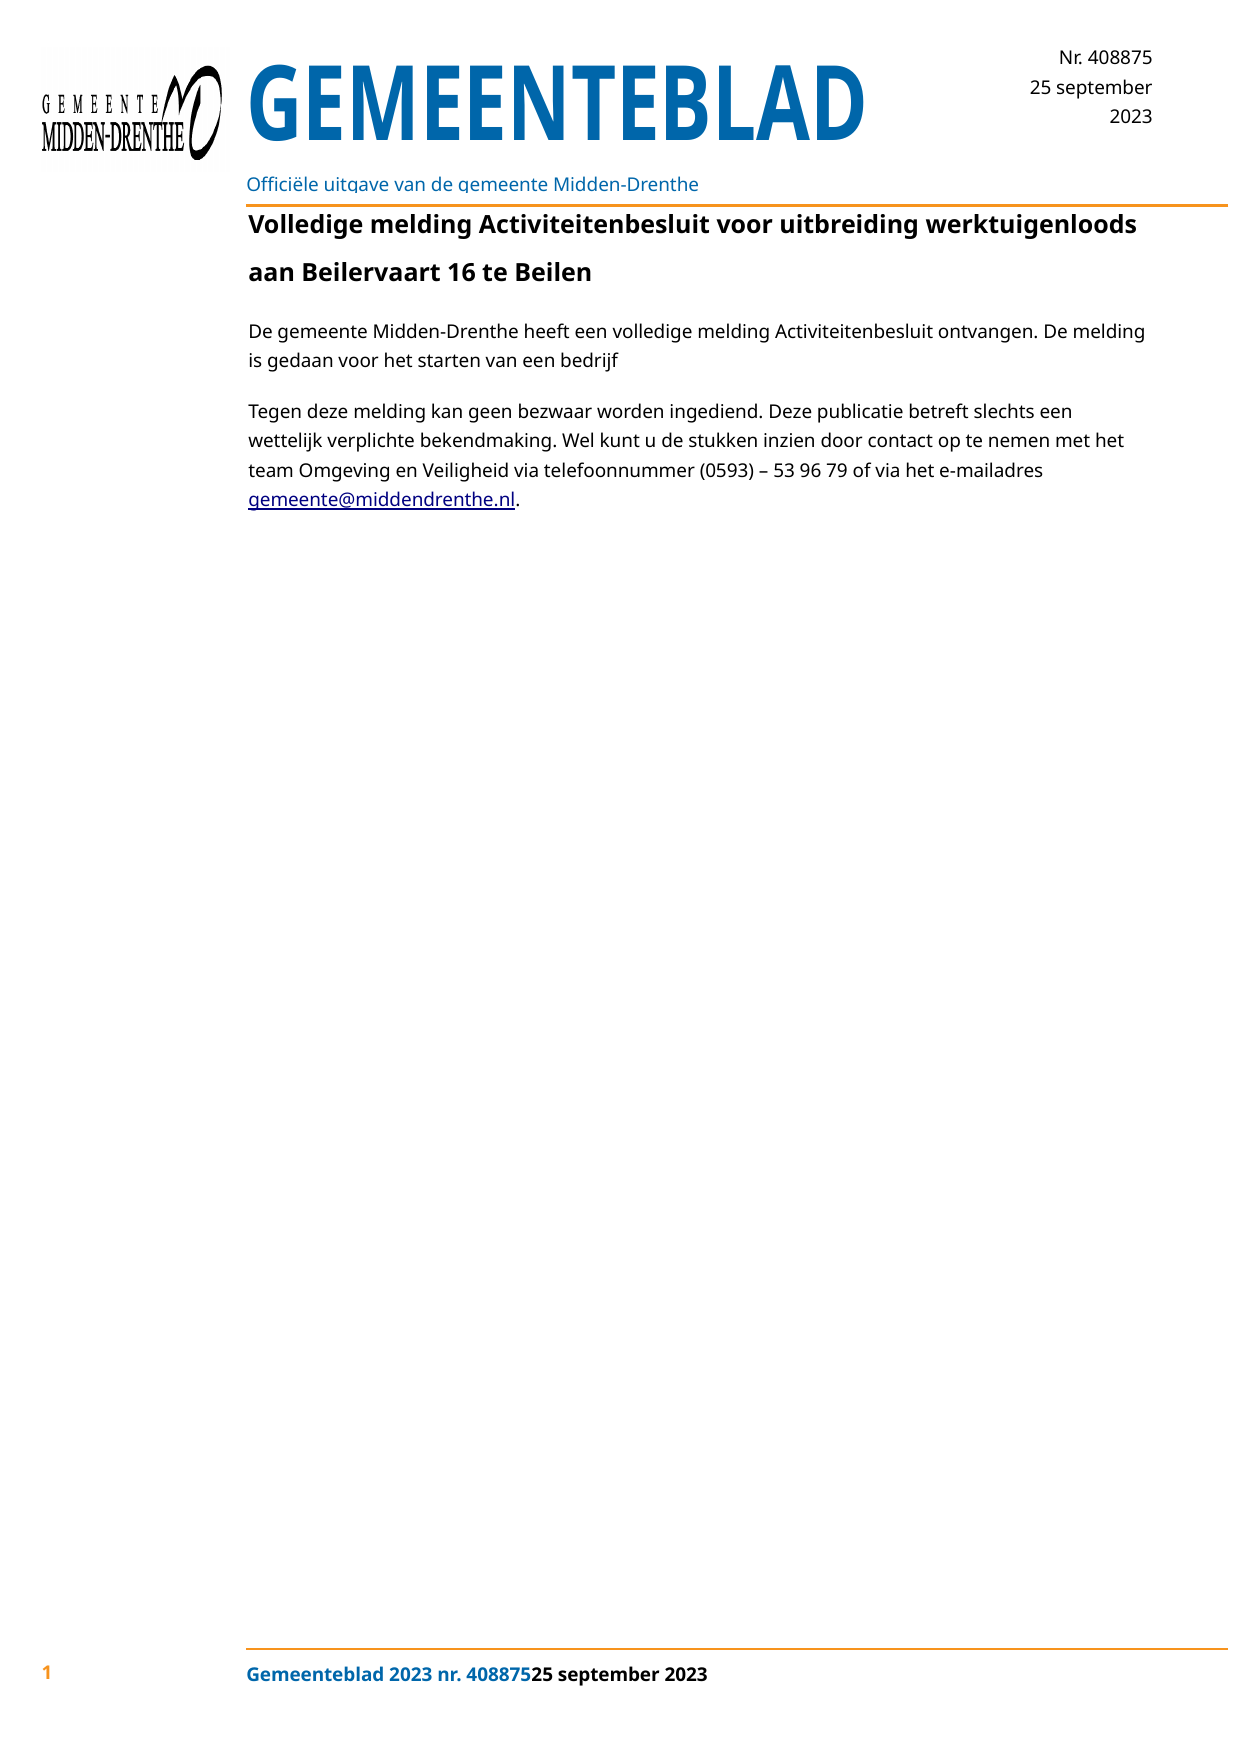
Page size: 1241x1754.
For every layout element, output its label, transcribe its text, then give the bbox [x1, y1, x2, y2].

text De gemeente Midden-Drenthe heeft een volledige melding Activiteitenbesluit ontvangen. De melding is gedaan voor het starten van een bedrijf [248, 318, 1152, 373]
text Tegen deze melding kan geen bezwaar worden ingediend. Deze publicatie betreft slechts een wettelijk verplichte bekendmaking. Wel kunt u de stukken inzien door contact op te nemen met het team Omgeving en Veiligheid via telefoonnummer (0593) – 53 96 79 of via het e-mailadres gemeente@middendrenthe.nl. [248, 398, 1152, 512]
picture [41, 47, 231, 172]
text Volledige melding Activiteitenbesluit voor uitbreiding werktuigenloods aan Beilervaart 16 te Beilen [248, 207, 1152, 288]
